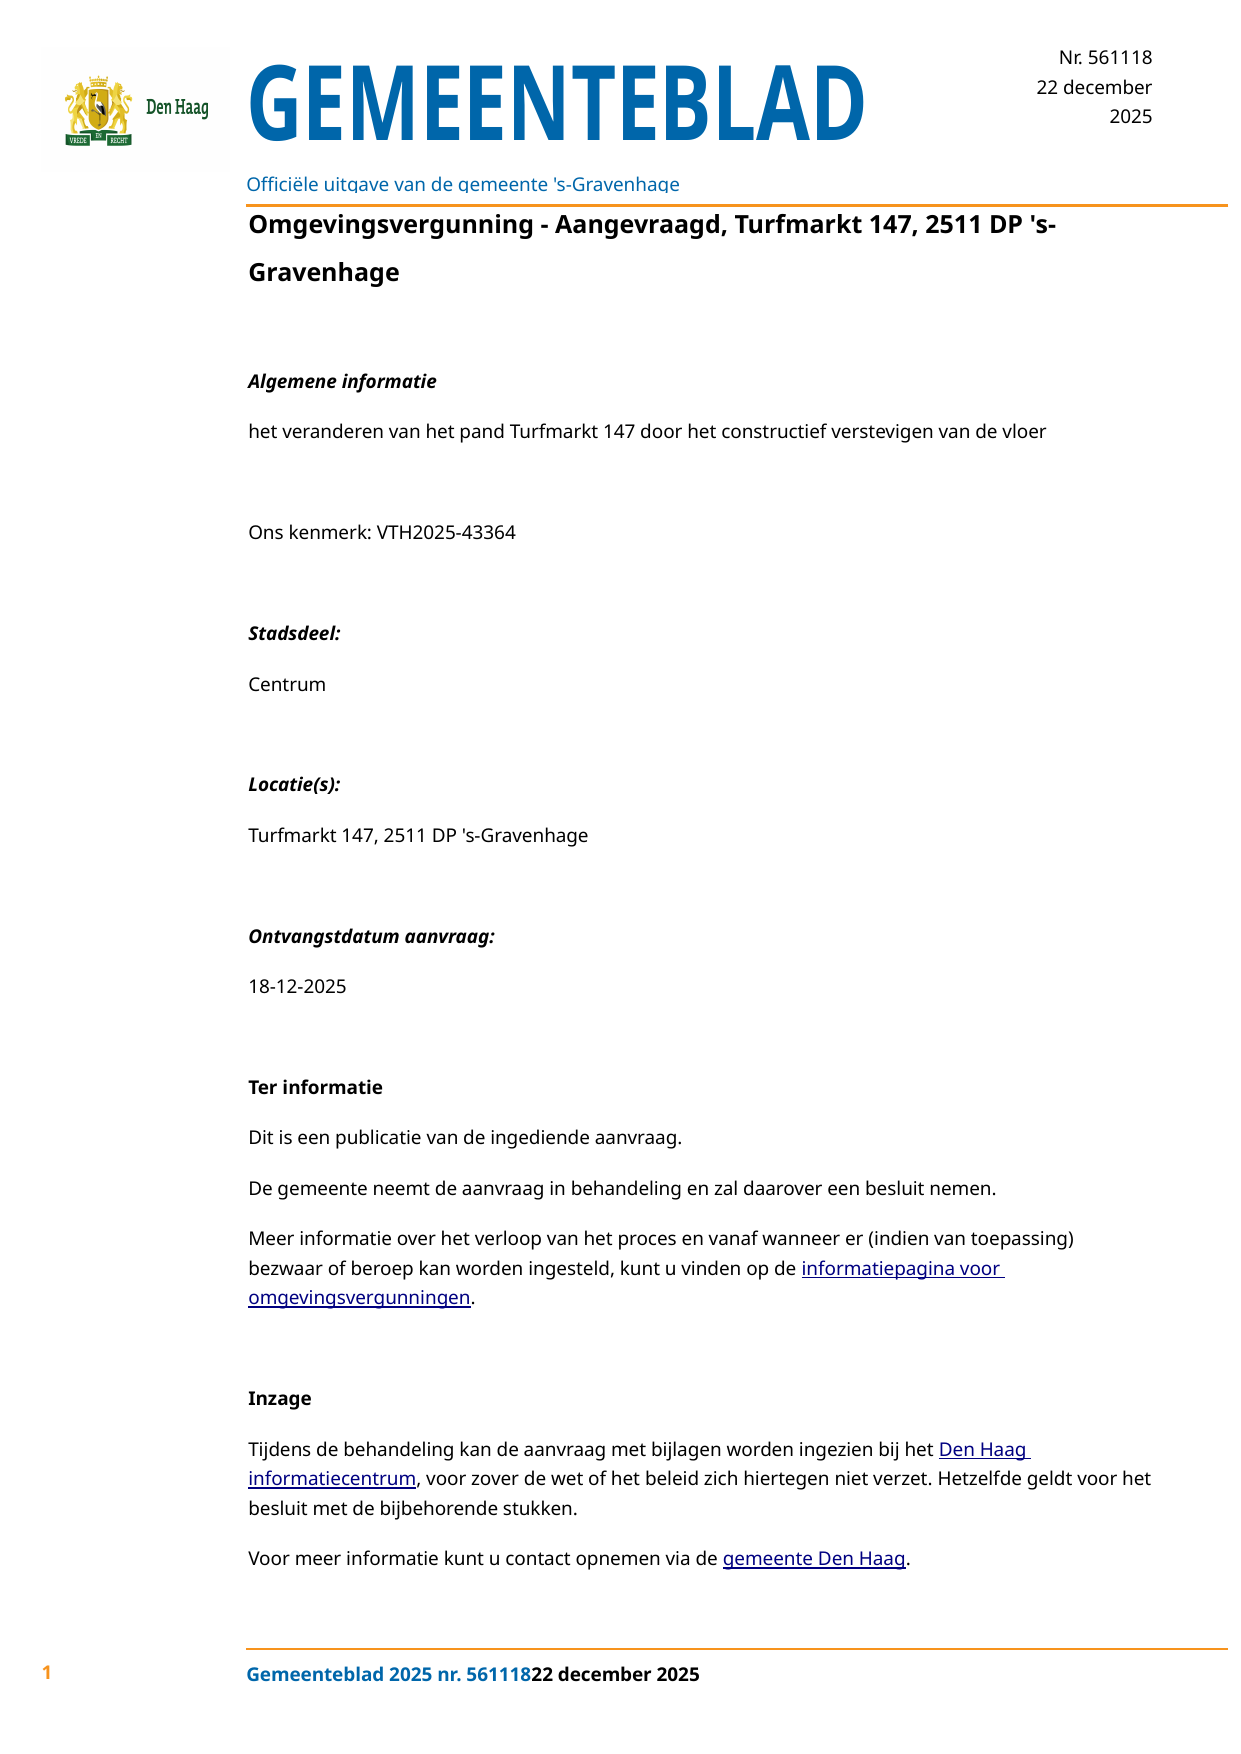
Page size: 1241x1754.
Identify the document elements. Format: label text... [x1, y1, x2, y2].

text Centrum [248, 671, 1152, 697]
text Omgevingsvergunning - Aangevraagd, Turfmarkt 147, 2511 DP 's-Gravenhage [248, 207, 1152, 288]
text het veranderen van het pand Turfmarkt 147 door het constructief verstevigen van de vloer [248, 419, 1152, 444]
text Stadsdeel: [248, 620, 1152, 646]
text Locatie(s): [248, 772, 1152, 797]
text Inzage [248, 1385, 1152, 1411]
text De gemeente neemt de aanvraag in behandeling en zal daarover een besluit nemen. [248, 1175, 1152, 1201]
text Turfmarkt 147, 2511 DP 's-Gravenhage [248, 822, 1152, 848]
text Ons kenmerk: VTH2025-43364 [248, 519, 1152, 545]
text Algemene informatie [248, 368, 1152, 394]
text Voor meer informatie kunt u contact opnemen via de gemeente Den Haag. [248, 1545, 1152, 1571]
text Ter informatie [248, 1074, 1152, 1100]
text Tijdens de behandeling kan de aanvraag met bijlagen worden ingezien bij het Den Haag informatiecentrum, voor zover de wet of het beleid zich hiertegen niet verzet. Hetzelfde geldt voor het besluit met de bijbehorende stukken. [248, 1436, 1152, 1521]
text 18-12-2025 [248, 973, 1152, 999]
picture [41, 47, 231, 172]
text Ontvangstdatum aanvraag: [248, 923, 1152, 949]
text Meer informatie over het verloop van het proces en vanaf wanneer er (indien van toepassing) bezwaar of beroep kan worden ingesteld, kunt u vinden op de informatiepagina voor omgevingsvergunningen. [248, 1225, 1152, 1310]
text Dit is een publicatie van de ingediende aanvraag. [248, 1124, 1152, 1150]
